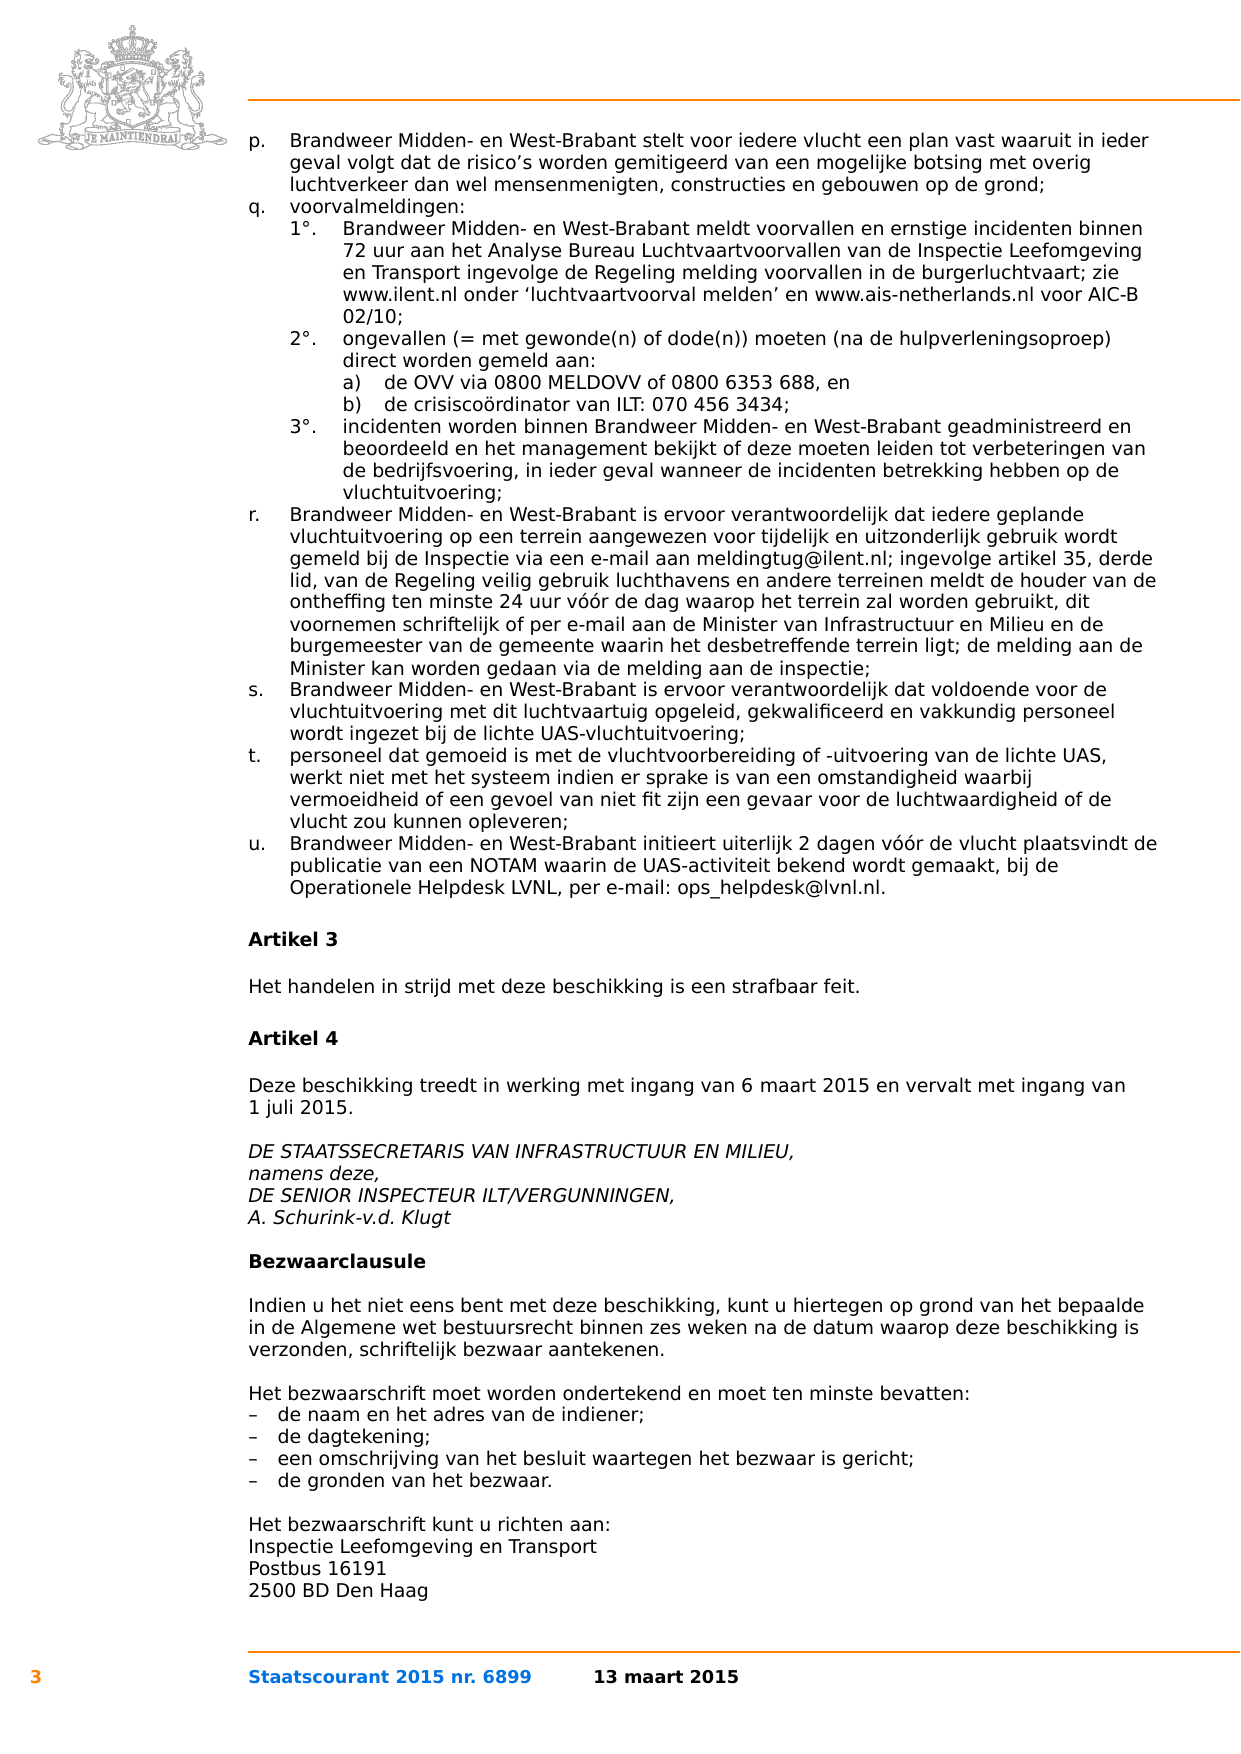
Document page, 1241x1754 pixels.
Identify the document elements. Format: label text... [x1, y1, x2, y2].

subtitle Artikel 3 [248, 929, 1163, 951]
text – de naam en het adres van de indiener; [248, 1404, 1163, 1426]
text Het handelen in strijd met deze beschikking is een strafbaar feit. [248, 976, 1163, 998]
text Postbus 16191 [248, 1558, 1163, 1580]
text – de gronden van het bezwaar. [248, 1470, 1163, 1492]
text Het bezwaarschrift kunt u richten aan: [248, 1514, 1163, 1536]
text b) de crisiscoördinator van ILT: 070 456 3434; [342, 394, 1163, 416]
text u. Brandweer Midden- en West-Brabant initieert uiterlijk 2 dagen vóór de vlucht plaatsvindt de publicatie van een NOTAM waarin de UAS-activiteit bekend wordt gemaakt, bij de Operationele Helpdesk LVNL, per e-mail: ops_helpdesk@lvnl.nl. [248, 833, 1163, 899]
text DE STAATSSECRETARIS VAN INFRASTRUCTUUR EN MILIEU, namens deze, DE SENIOR INSPECTEUR ILT/VERGUNNINGEN, A. Schurink-v.d. Klugt [248, 1141, 1163, 1229]
text – een omschrijving van het besluit waartegen het bezwaar is gericht; [248, 1448, 1163, 1470]
text Indien u het niet eens bent met deze beschikking, kunt u hiertegen op grond van het bepaalde in de Algemene wet bestuursrecht binnen zes weken na de datum waarop deze beschikking is verzonden, schriftelijk bezwaar aantekenen. [248, 1294, 1163, 1361]
text p. Brandweer Midden- en West-Brabant stelt voor iedere vlucht een plan vast waaruit in ieder geval volgt dat de risico’s worden gemitigeerd van een mogelijke botsing met overig luchtverkeer dan wel mensenmenigten, constructies en gebouwen op de grond; [248, 130, 1163, 196]
text a) de OVV via 0800 MELDOVV of 0800 6353 688, en [342, 372, 1163, 394]
text Deze beschikking treedt in werking met ingang van 6 maart 2015 en vervalt met ingang van 1 juli 2015. [248, 1075, 1163, 1119]
text Inspectie Leefomgeving en Transport [248, 1536, 1163, 1558]
text Bezwaarclausule [248, 1251, 1163, 1273]
text r. Brandweer Midden- en West-Brabant is ervoor verantwoordelijk dat iedere geplande vluchtuitvoering op een terrein aangewezen voor tijdelijk en uitzonderlijk gebruik wordt gemeld bij de Inspectie via een e-mail aan meldingtug@ilent.nl; ingevolge artikel 35, derde lid, van de Regeling veilig gebruik luchthavens en andere terreinen meldt de houder van de ontheffing ten minste 24 uur vóór de dag waarop het terrein zal worden gebruikt, dit voornemen schriftelijk of per e-mail aan de Minister van Infrastructuur en Milieu en de burgemeester van de gemeente waarin het desbetreffende terrein ligt; de melding aan de Minister kan worden gedaan via de melding aan de inspectie; [248, 503, 1163, 679]
subtitle Artikel 4 [248, 1028, 1163, 1050]
text s. Brandweer Midden- en West-Brabant is ervoor verantwoordelijk dat voldoende voor de vluchtuitvoering met dit luchtvaartuig opgeleid, gekwalificeerd en vakkundig personeel wordt ingezet bij de lichte UAS-vluchtuitvoering; [248, 679, 1163, 745]
text 3°. incidenten worden binnen Brandweer Midden- en West-Brabant geadministreerd en beoordeeld en het management bekijkt of deze moeten leiden tot verbeteringen van de bedrijfsvoering, in ieder geval wanneer de incidenten betrekking hebben op de vluchtuitvoering; [289, 416, 1163, 503]
text 1°. Brandweer Midden- en West-Brabant meldt voorvallen en ernstige incidenten binnen 72 uur aan het Analyse Bureau Luchtvaartvoorvallen van de Inspectie Leefomgeving en Transport ingevolge de Regeling melding voorvallen in de burgerluchtvaart; zie www.ilent.nl onder ‘luchtvaartvoorval melden’ en www.ais-netherlands.nl voor AIC-B 02/10; [289, 218, 1163, 328]
text 2°. ongevallen (= met gewonde(n) of dode(n)) moeten (na de hulpverleningsoproep) direct worden gemeld aan: [289, 328, 1163, 372]
text 2500 BD Den Haag [248, 1580, 1163, 1602]
text – de dagtekening; [248, 1426, 1163, 1448]
picture [38, 25, 227, 150]
text t. personeel dat gemoeid is met de vluchtvoorbereiding of -uitvoering van de lichte UAS, werkt niet met het systeem indien er sprake is van een omstandigheid waarbij vermoeidheid of een gevoel van niet fit zijn een gevaar voor de luchtwaardigheid of de vlucht zou kunnen opleveren; [248, 745, 1163, 833]
text Het bezwaarschrift moet worden ondertekend en moet ten minste bevatten: [248, 1382, 1163, 1404]
text q. voorvalmeldingen: [248, 196, 1163, 218]
